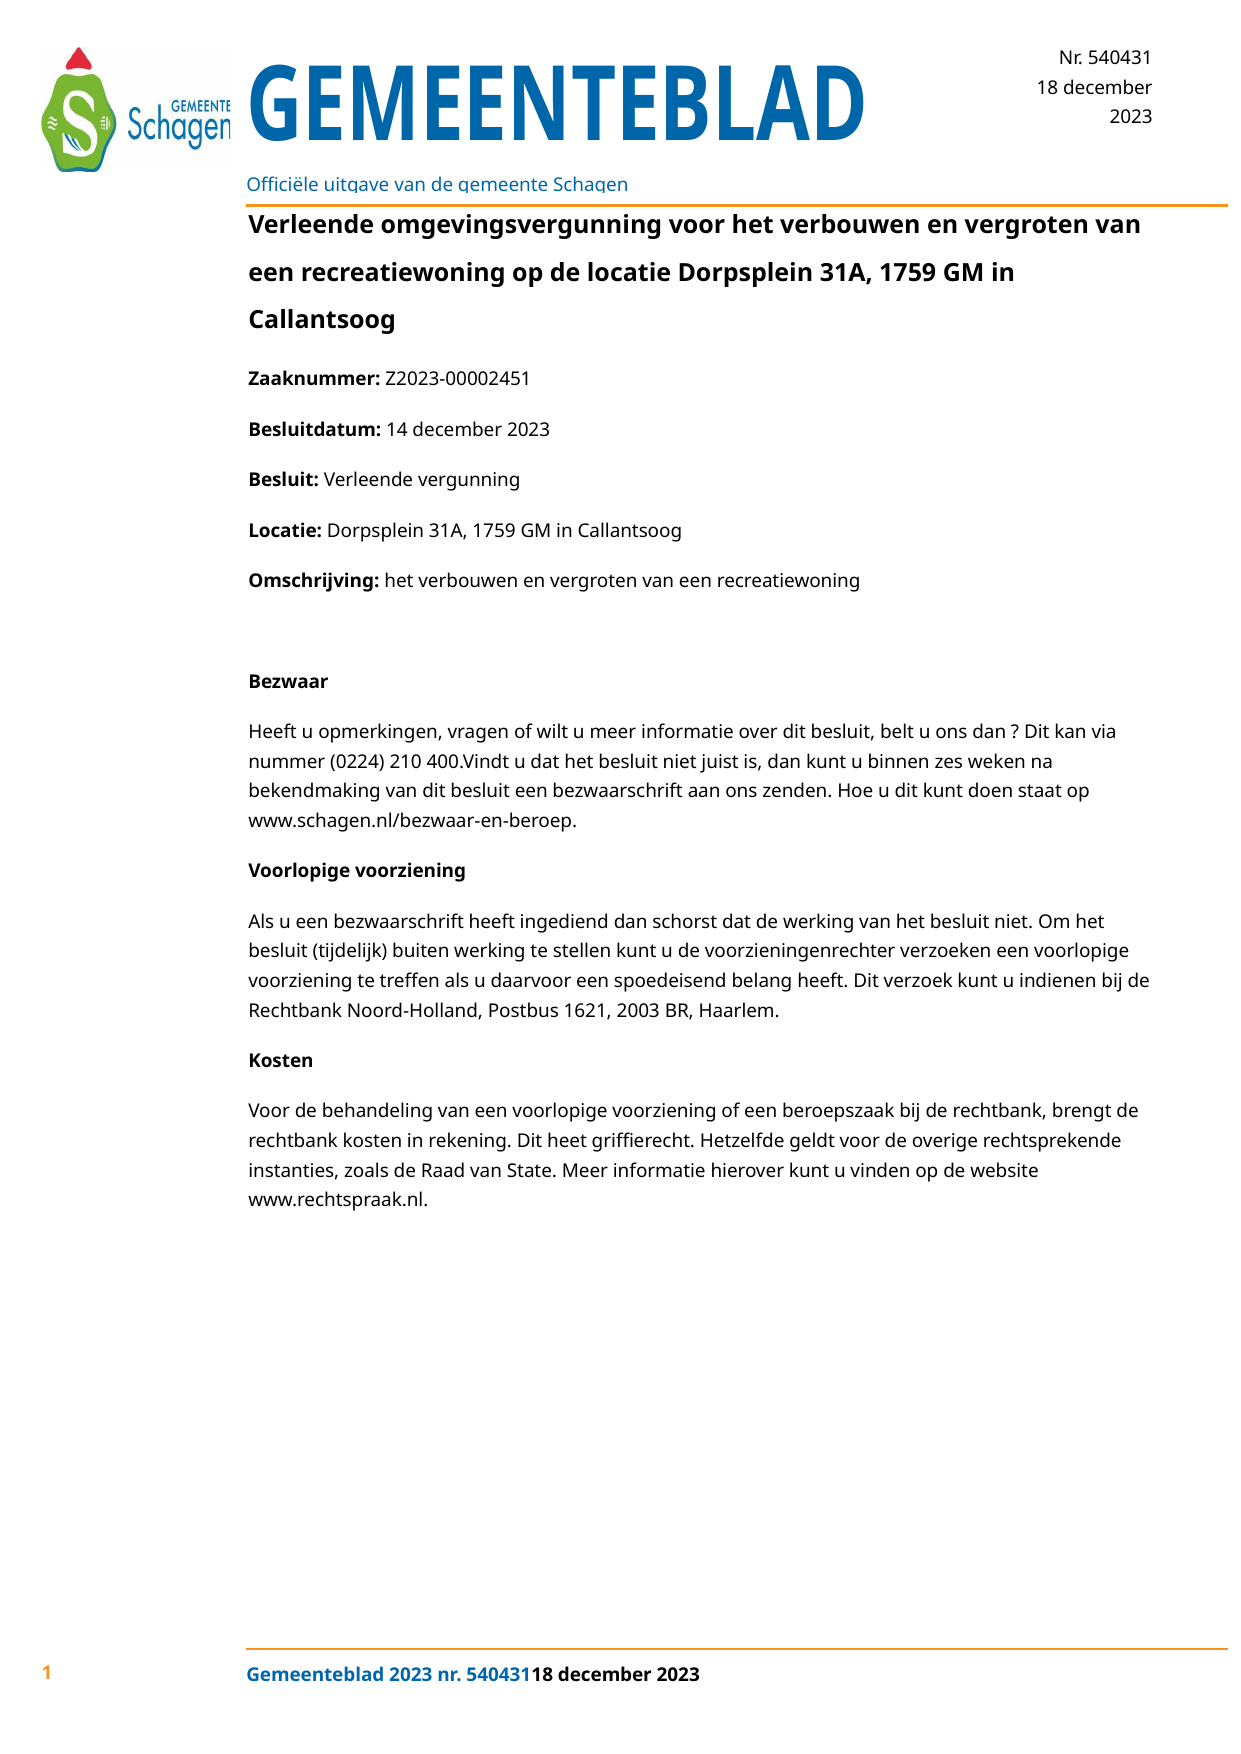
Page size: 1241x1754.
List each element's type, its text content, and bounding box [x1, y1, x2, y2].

text Verleende omgevingsvergunning voor het verbouwen en vergroten van een recreatiewoning op de locatie Dorpsplein 31A, 1759 GM in Callantsoog [248, 207, 1152, 336]
text Besluit: Verleende vergunning [248, 466, 1152, 492]
text Omschrijving: het verbouwen en vergroten van een recreatiewoning [248, 567, 1152, 593]
text Voorlopige voorziening [248, 858, 1152, 883]
text Kosten [248, 1047, 1152, 1073]
text Heeft u opmerkingen, vragen of wilt u meer informatie over dit besluit, belt u ons dan ? Dit kan via nummer (0224) 210 400.Vindt u dat het besluit niet juist is, dan kunt u binnen zes weken na bekendmaking van dit besluit een bezwaarschrift aan ons zenden. Hoe u dit kunt doen staat op www.schagen.nl/bezwaar-en-beroep. [248, 718, 1152, 833]
text Voor de behandeling van een voorlopige voorziening of een beroepszaak bij de rechtbank, brengt de rechtbank kosten in rekening. Dit heet griffierecht. Hetzelfde geldt voor de overige rechtsprekende instanties, zoals de Raad van State. Meer informatie hierover kunt u vinden op de website www.rechtspraak.nl. [248, 1098, 1152, 1212]
text Bezwaar [248, 668, 1152, 694]
text Zaaknummer: Z2023-00002451 [248, 366, 1152, 391]
text Besluitdatum: 14 december 2023 [248, 416, 1152, 442]
picture [41, 47, 231, 172]
text Als u een bezwaarschrift heeft ingediend dan schorst dat de werking van het besluit niet. Om het besluit (tijdelijk) buiten werking te stellen kunt u de voorzieningenrechter verzoeken een voorlopige voorziening te treffen als u daarvoor een spoedeisend belang heeft. Dit verzoek kunt u indienen bij de Rechtbank Noord-Holland, Postbus 1621, 2003 BR, Haarlem. [248, 908, 1152, 1022]
text Locatie: Dorpsplein 31A, 1759 GM in Callantsoog [248, 517, 1152, 542]
